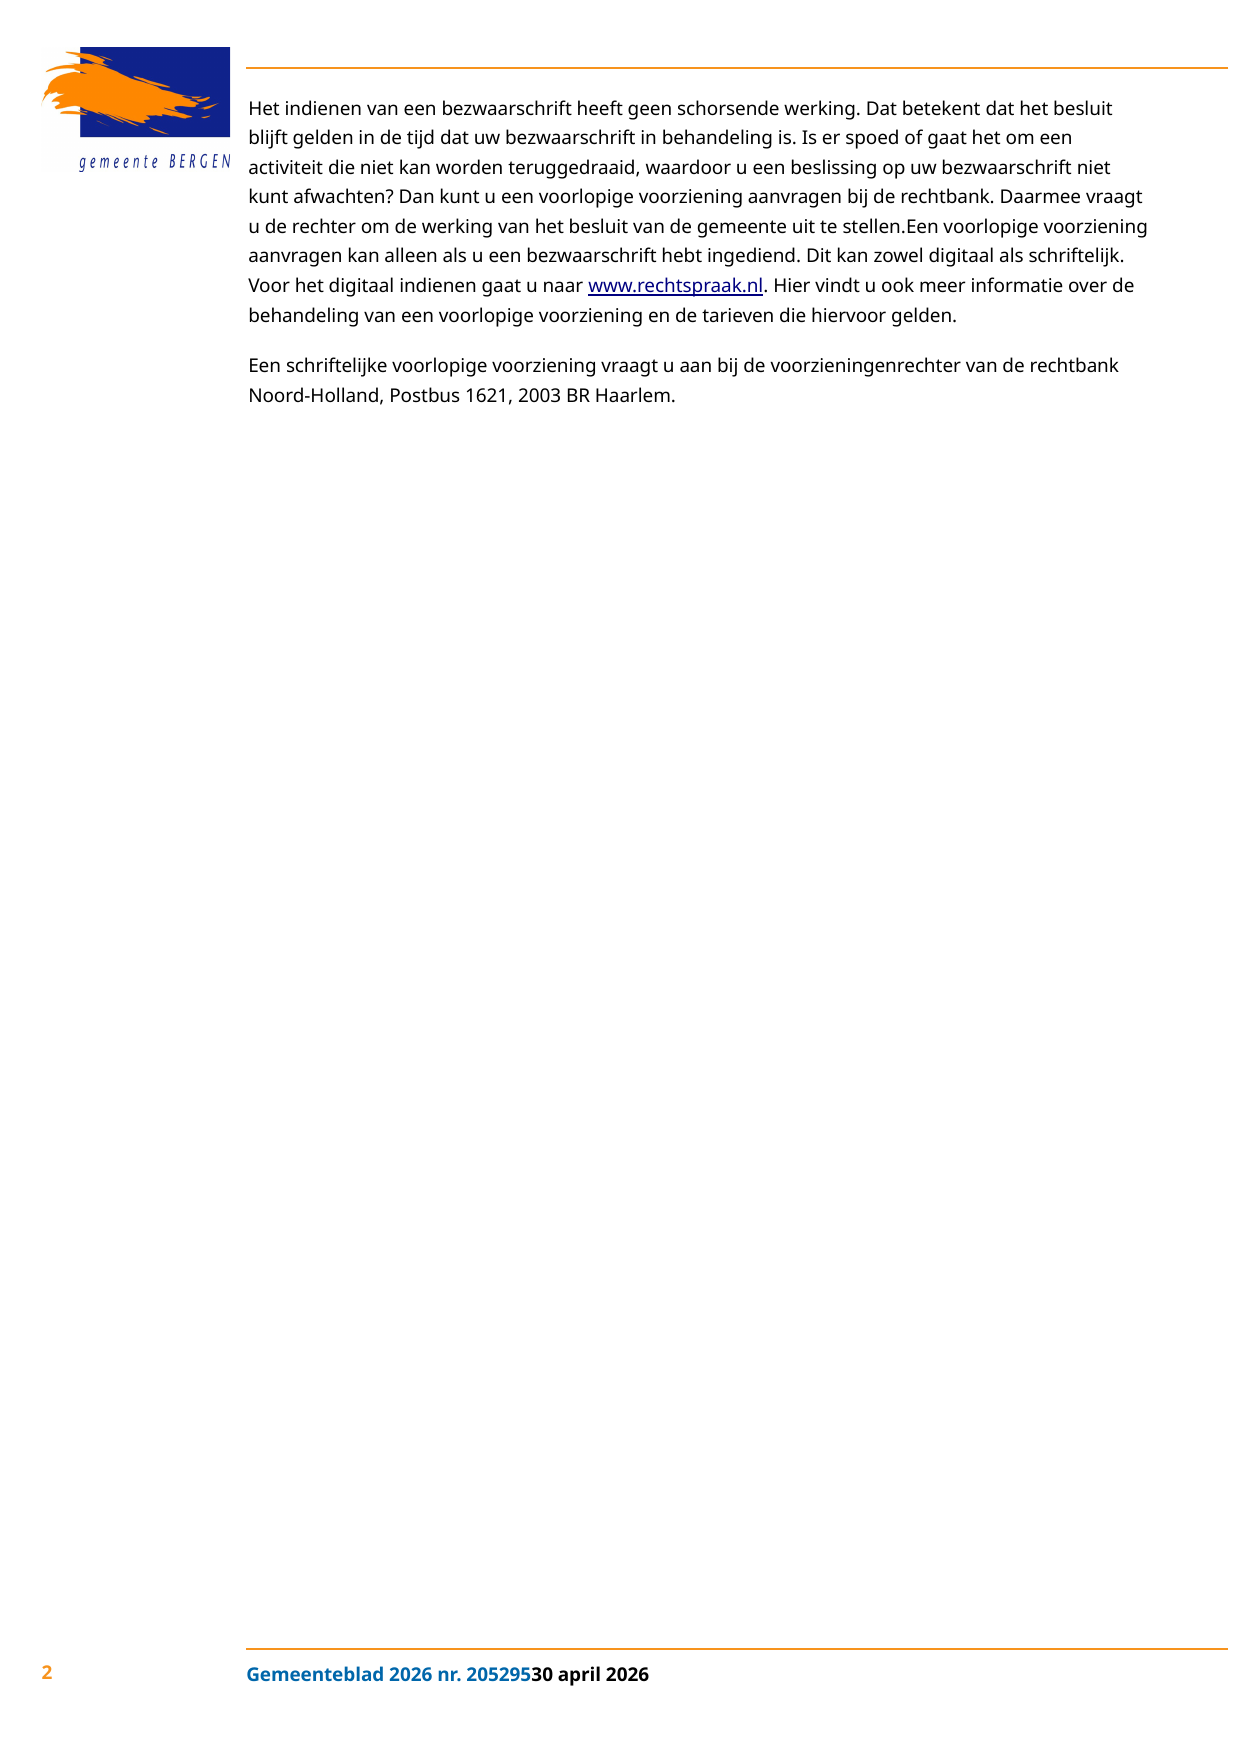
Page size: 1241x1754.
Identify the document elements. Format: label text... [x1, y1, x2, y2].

picture [41, 47, 231, 172]
text Een schriftelijke voorlopige voorziening vraagt u aan bij de voorzieningenrechter van de rechtbank Noord-Holland, Postbus 1621, 2003 BR Haarlem. [248, 352, 1152, 408]
text Het indienen van een bezwaarschrift heeft geen schorsende werking. Dat betekent dat het besluit blijft gelden in de tijd dat uw bezwaarschrift in behandeling is. Is er spoed of gaat het om een activiteit die niet kan worden teruggedraaid, waardoor u een beslissing op uw bezwaarschrift niet kunt afwachten? Dan kunt u een voorlopige voorziening aanvragen bij de rechtbank. Daarmee vraagt u de rechter om de werking van het besluit van de gemeente uit te stellen.Een voorlopige voorziening aanvragen kan alleen als u een bezwaarschrift hebt ingediend. Dit kan zowel digitaal als schriftelijk. Voor het digitaal indienen gaat u naar www.rechtspraak.nl. Hier vindt u ook meer informatie over de behandeling van een voorlopige voorziening en de tarieven die hiervoor gelden. [248, 95, 1152, 328]
